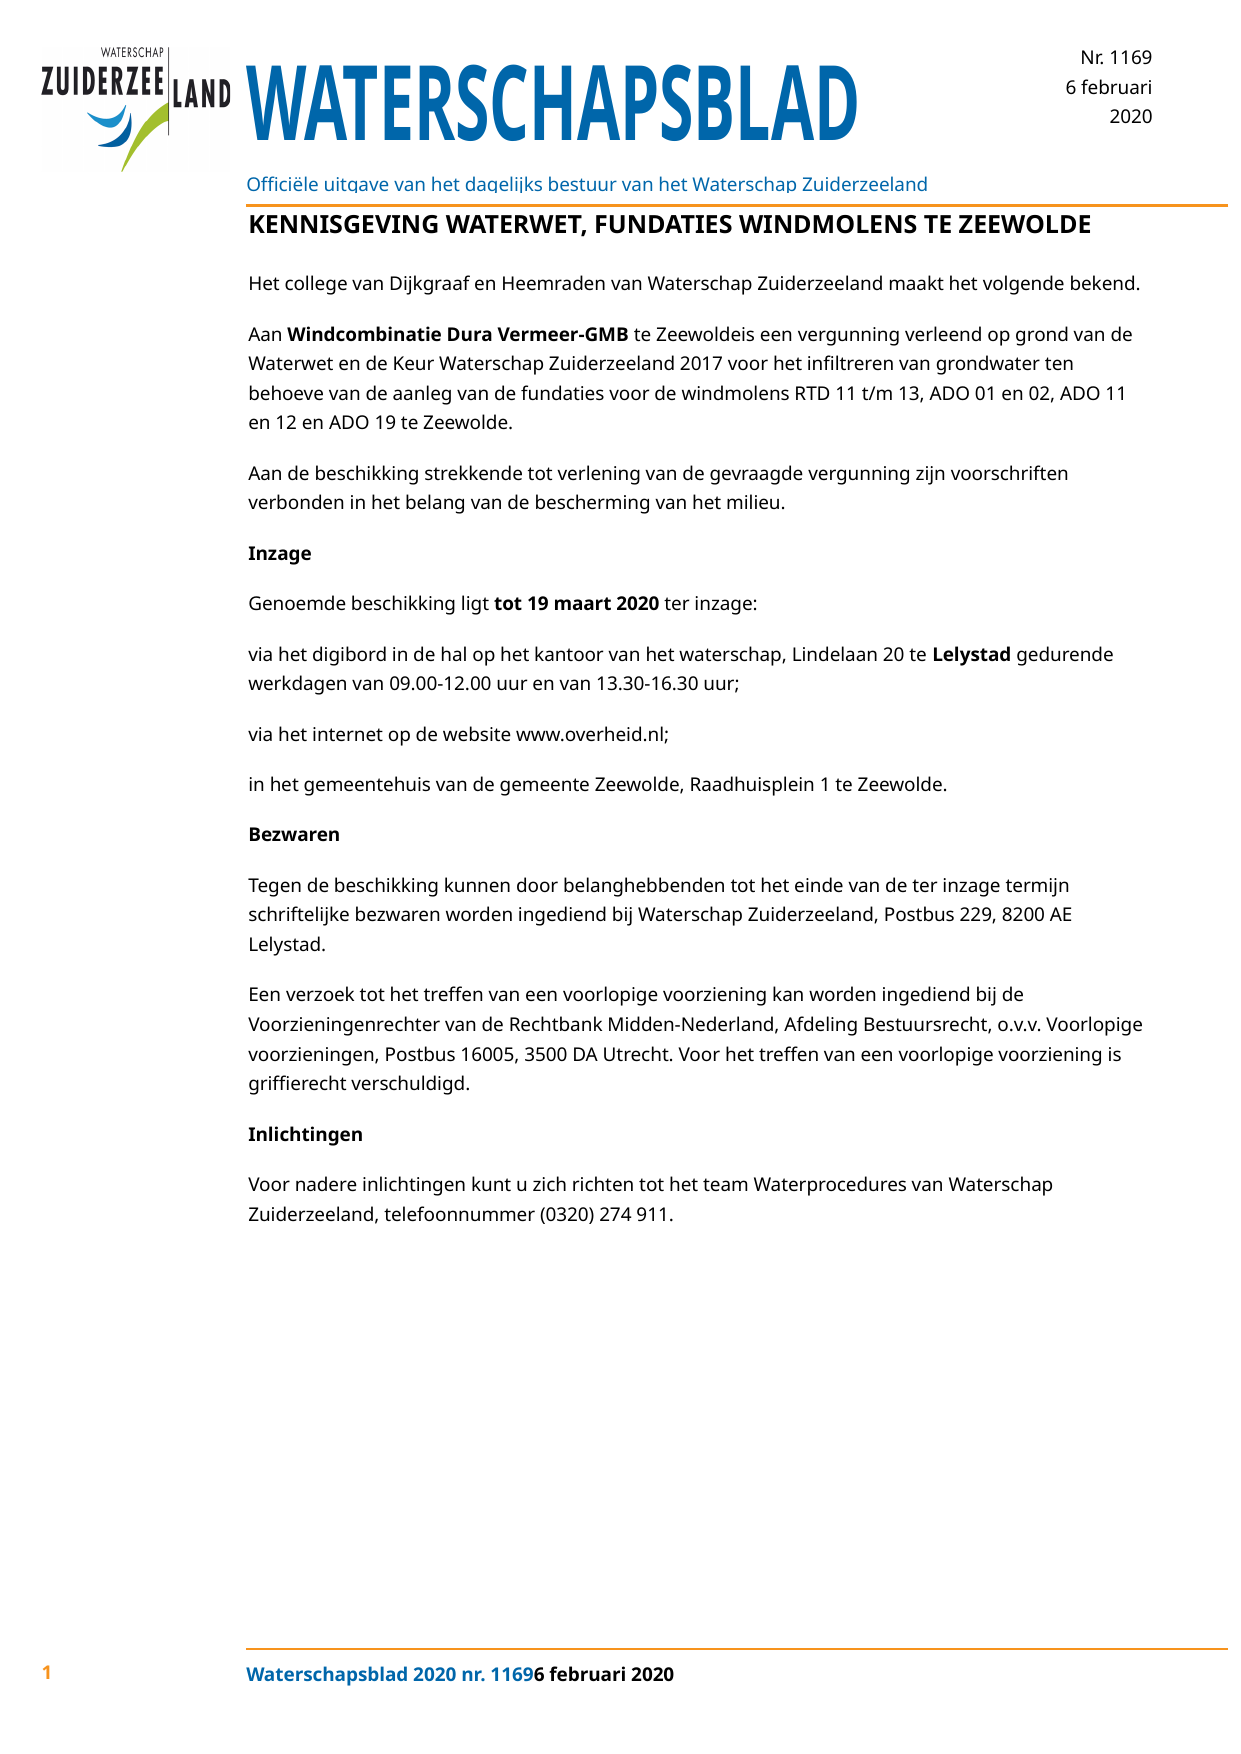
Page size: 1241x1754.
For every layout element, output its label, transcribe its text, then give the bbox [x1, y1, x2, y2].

text Bezwaren [248, 822, 1152, 847]
text Genoemde beschikking ligt tot 19 maart 2020 ter inzage: [248, 590, 1152, 616]
text Inzage [248, 540, 1152, 566]
text Voor nadere inlichtingen kunt u zich richten tot het team Waterprocedures van Waterschap Zuiderzeeland, telefoonnummer (0320) 274 911. [248, 1171, 1152, 1226]
text Inlichtingen [248, 1121, 1152, 1146]
text in het gemeentehuis van de gemeente Zeewolde, Raadhuisplein 1 te Zeewolde. [248, 771, 1152, 797]
text KENNISGEVING WATERWET, FUNDATIES WINDMOLENS TE ZEEWOLDE [248, 207, 1152, 241]
text Tegen de beschikking kunnen door belanghebbenden tot het einde van de ter inzage termijn schriftelijke bezwaren worden ingediend bij Waterschap Zuiderzeeland, Postbus 229, 8200 AE Lelystad. [248, 872, 1152, 957]
text Een verzoek tot het treffen van een voorlopige voorziening kan worden ingediend bij de Voorzieningenrechter van de Rechtbank Midden-Nederland, Afdeling Bestuursrecht, o.v.v. Voorlopige voorzieningen, Postbus 16005, 3500 DA Utrecht. Voor het treffen van een voorlopige voorziening is griffierecht verschuldigd. [248, 982, 1152, 1096]
picture [41, 47, 231, 172]
text via het internet op de website www.overheid.nl; [248, 721, 1152, 746]
text via het digibord in de hal op het kantoor van het waterschap, Lindelaan 20 te Lelystad gedurende werkdagen van 09.00-12.00 uur en van 13.30-16.30 uur; [248, 641, 1152, 696]
text Aan Windcombinatie Dura Vermeer-GMB te Zeewoldeis een vergunning verleend op grond van de Waterwet en de Keur Waterschap Zuiderzeeland 2017 voor het infiltreren van grondwater ten behoeve van de aanleg van de fundaties voor de windmolens RTD 11 t/m 13, ADO 01 en 02, ADO 11 en 12 en ADO 19 te Zeewolde. [248, 321, 1152, 435]
text Het college van Dijkgraaf en Heemraden van Waterschap Zuiderzeeland maakt het volgende bekend. [248, 270, 1152, 296]
text Aan de beschikking strekkende tot verlening van de gevraagde vergunning zijn voorschriften verbonden in het belang van de bescherming van het milieu. [248, 460, 1152, 515]
